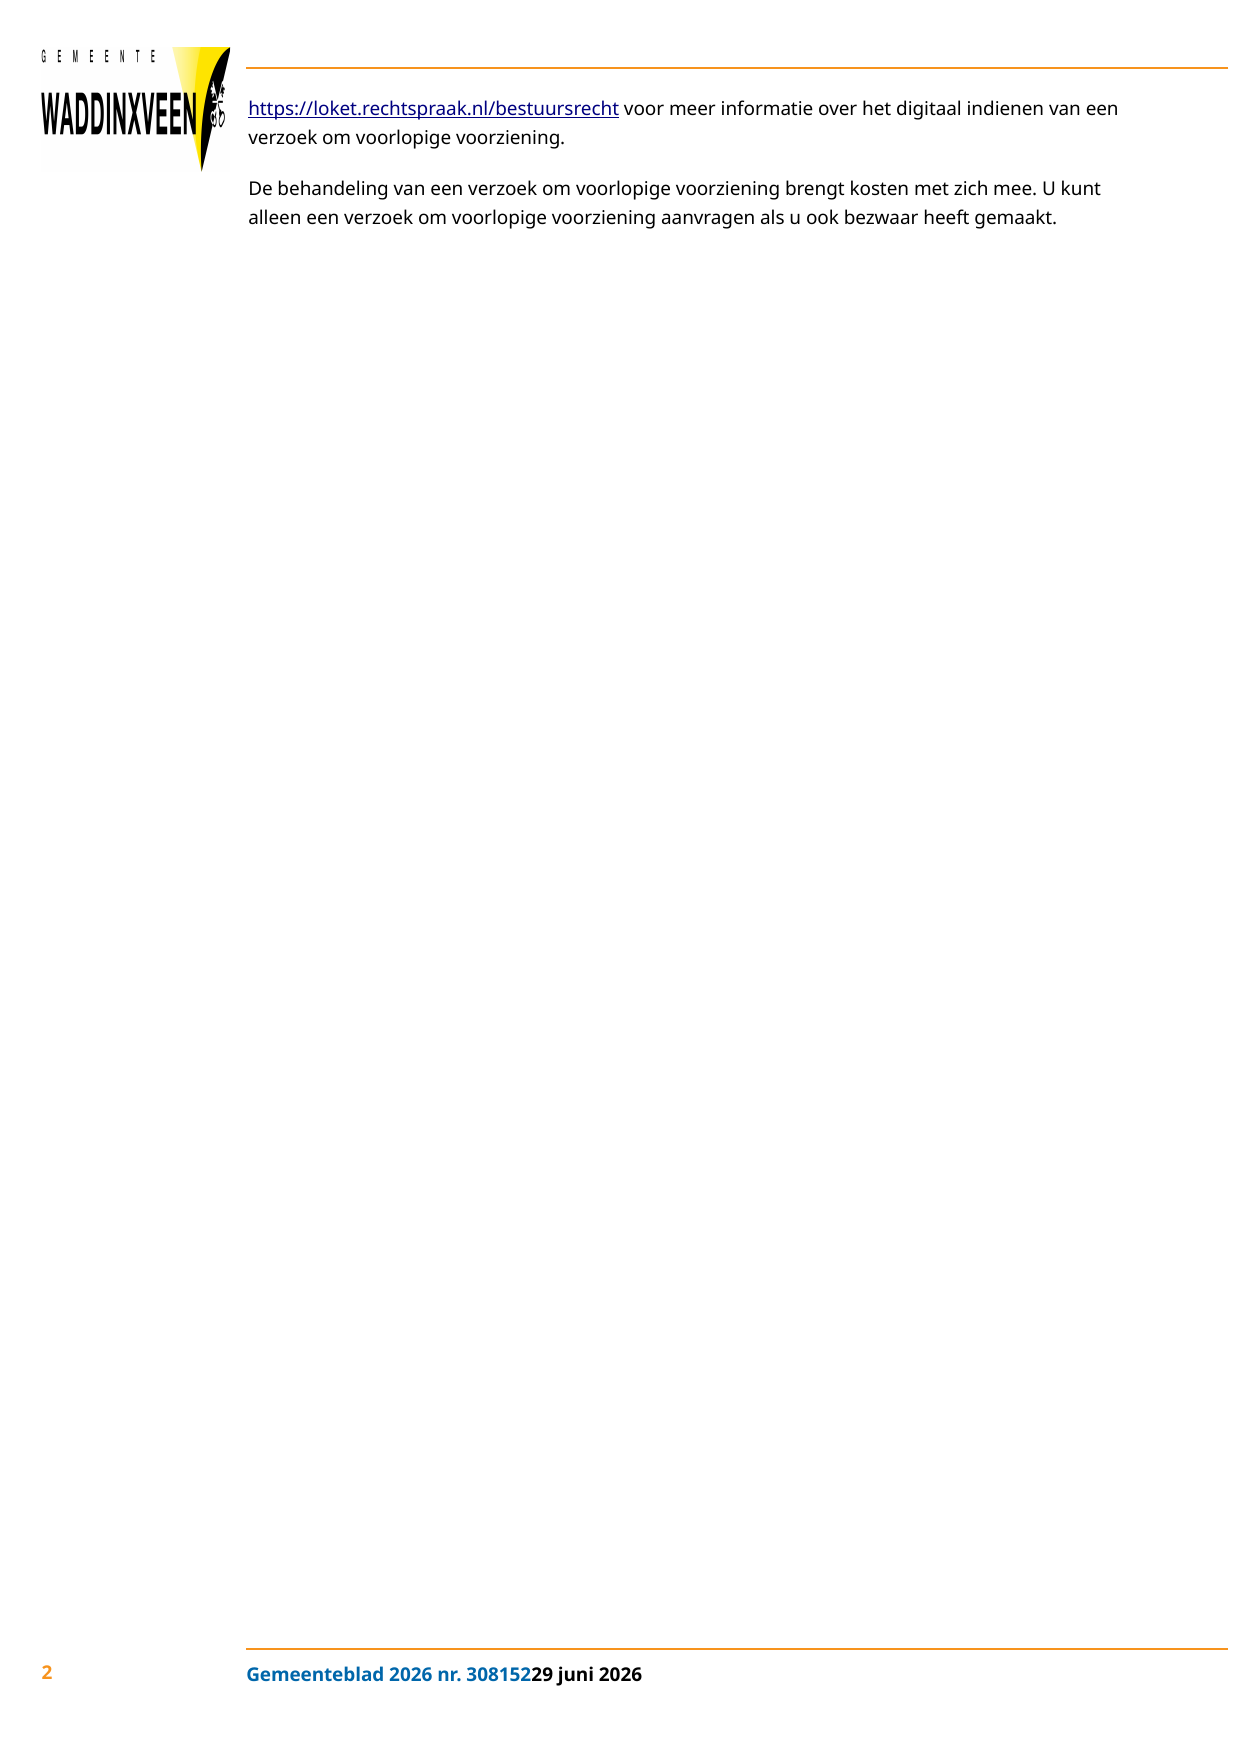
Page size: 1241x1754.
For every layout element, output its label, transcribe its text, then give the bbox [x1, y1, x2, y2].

text https://loket.rechtspraak.nl/bestuursrecht voor meer informatie over het digitaal indienen van een verzoek om voorlopige voorziening. [248, 95, 1152, 150]
text De behandeling van een verzoek om voorlopige voorziening brengt kosten met zich mee. U kunt alleen een verzoek om voorlopige voorziening aanvragen als u ook bezwaar heeft gemaakt. [248, 175, 1152, 230]
picture [41, 47, 231, 172]
